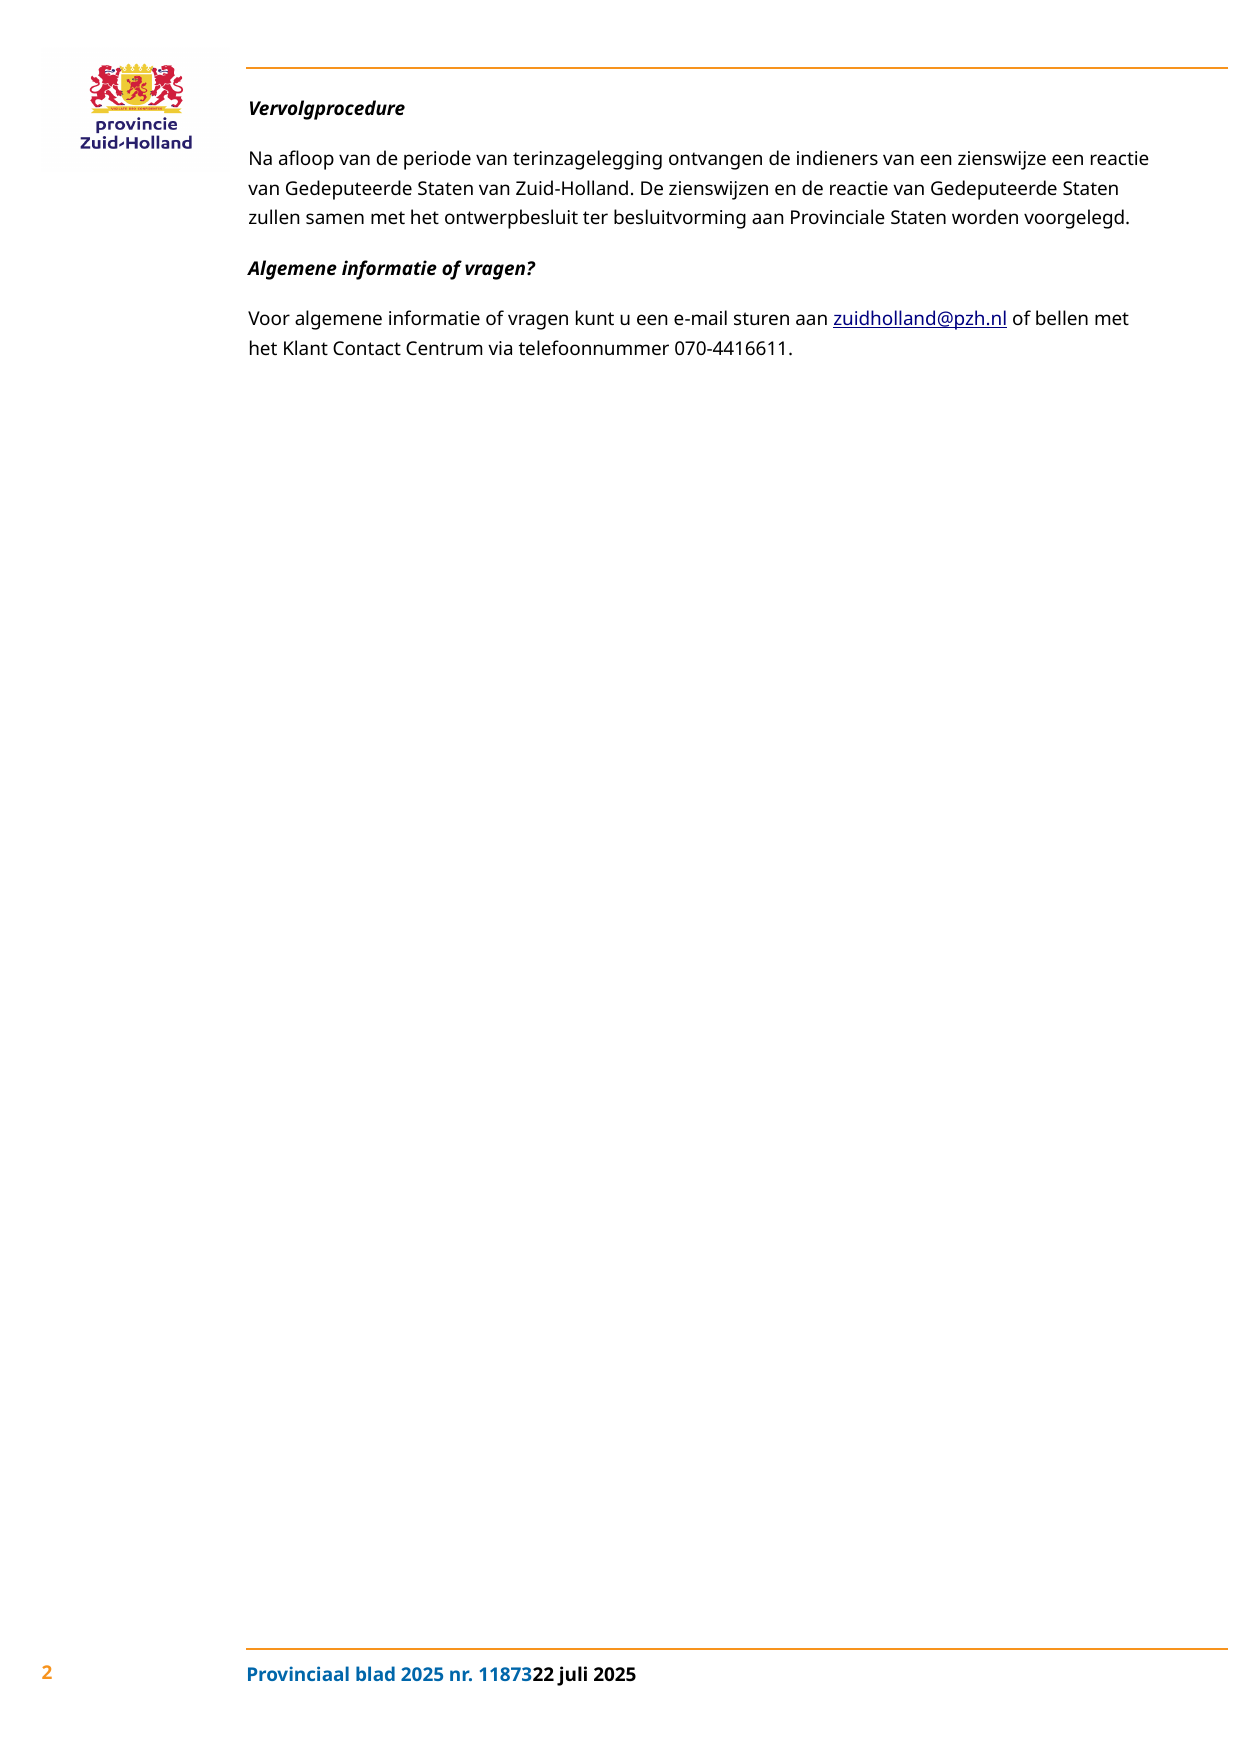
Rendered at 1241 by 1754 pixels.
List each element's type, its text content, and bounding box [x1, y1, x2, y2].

text Na afloop van de periode van terinzagelegging ontvangen de indieners van een zienswijze een reactie van Gedeputeerde Staten van Zuid-Holland. De zienswijzen en de reactie van Gedeputeerde Staten zullen samen met het ontwerpbesluit ter besluitvorming aan Provinciale Staten worden voorgelegd. [248, 145, 1152, 230]
text Algemene informatie of vragen? [248, 255, 1152, 281]
text Vervolgprocedure [248, 95, 1152, 121]
text Voor algemene informatie of vragen kunt u een e-mail sturen aan zuidholland@pzh.nl of bellen met het Klant Contact Centrum via telefoonnummer 070-4416611. [248, 305, 1152, 361]
picture [41, 47, 231, 172]
